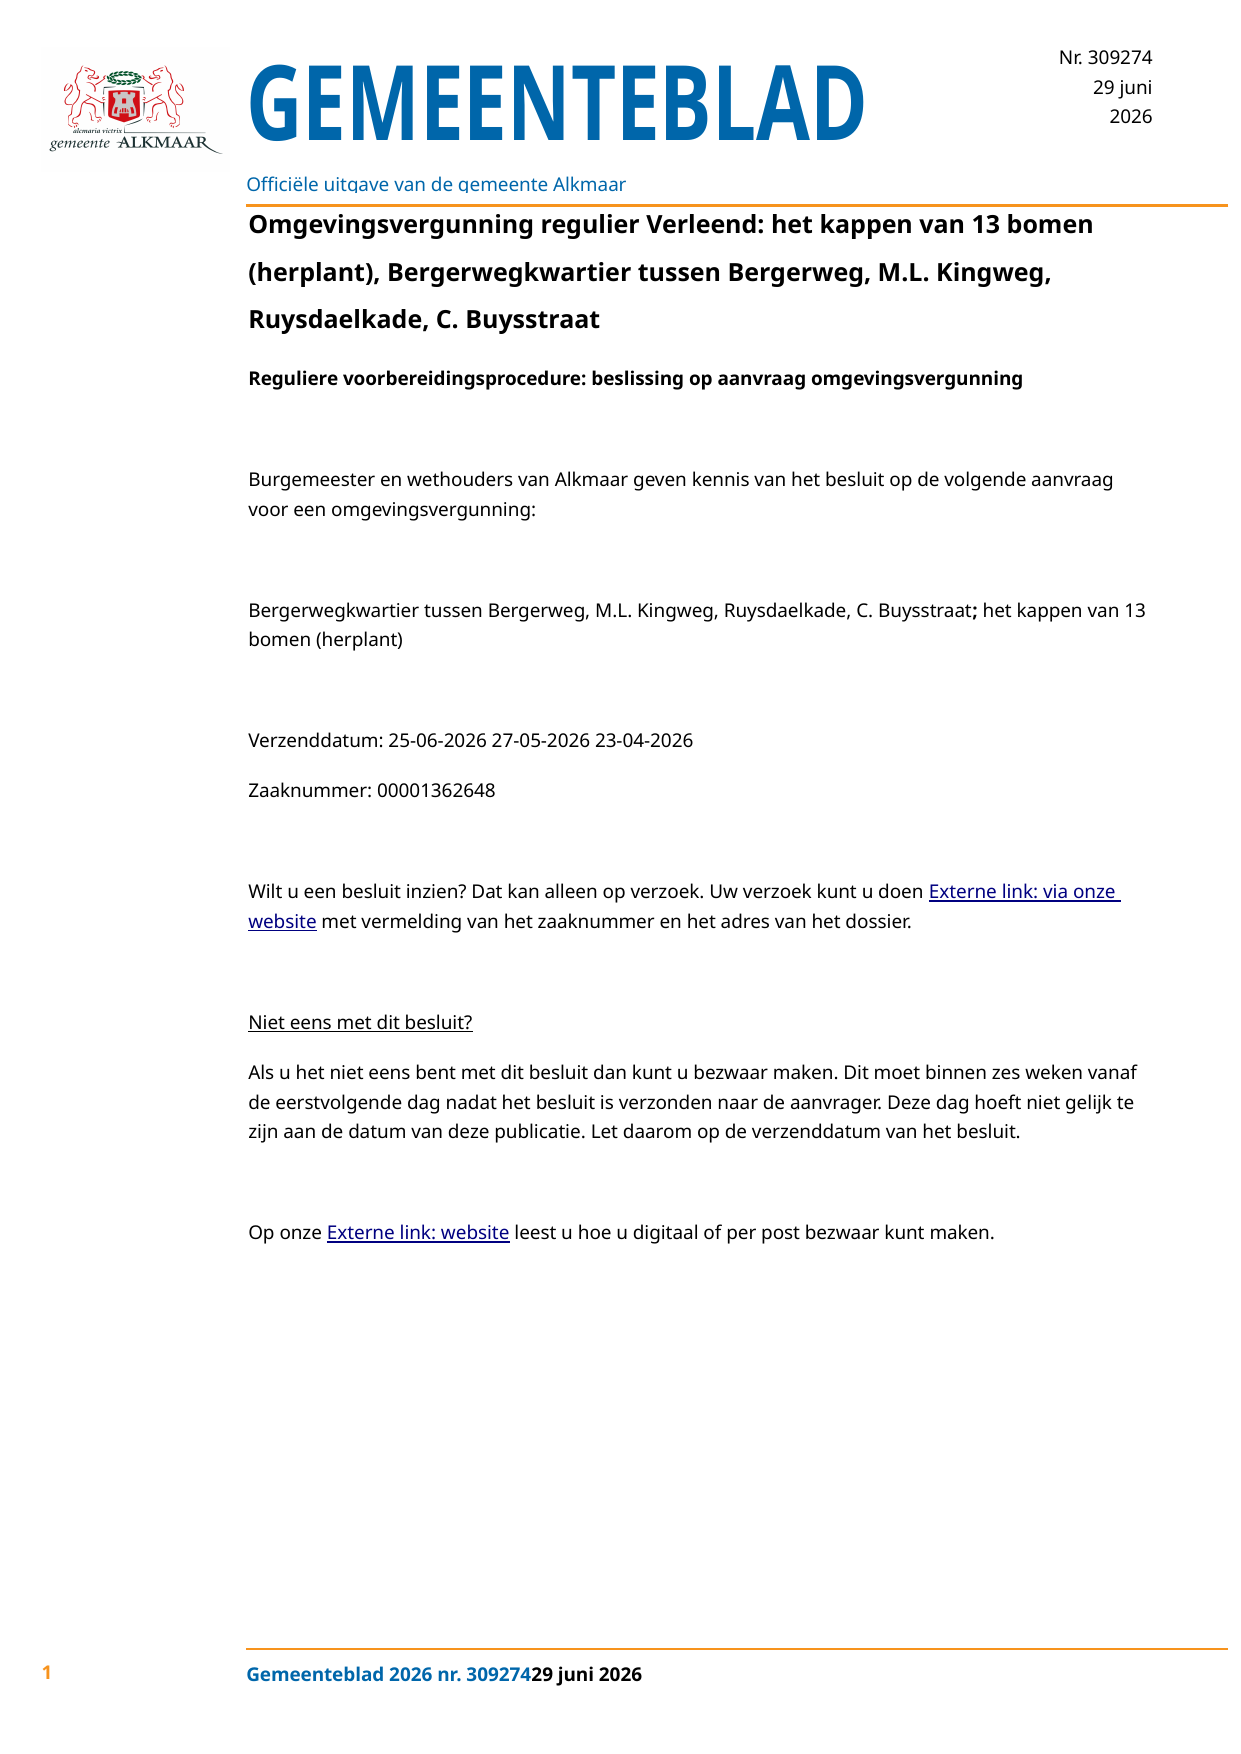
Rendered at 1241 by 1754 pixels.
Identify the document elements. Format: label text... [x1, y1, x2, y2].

text Omgevingsvergunning regulier Verleend: het kappen van 13 bomen (herplant), Bergerwegkwartier tussen Bergerweg, M.L. Kingweg, Ruysdaelkade, C. Buysstraat [248, 207, 1152, 336]
text Bergerwegkwartier tussen Bergerweg, M.L. Kingweg, Ruysdaelkade, C. Buysstraat; het kappen van 13 bomen (herplant) [248, 597, 1152, 652]
text Reguliere voorbereidingsprocedure: beslissing op aanvraag omgevingsvergunning [248, 366, 1152, 391]
text Niet eens met dit besluit? [248, 1009, 1152, 1034]
text Wilt u een besluit inzien? Dat kan alleen op verzoek. Uw verzoek kunt u doen Externe link: via onze website met vermelding van het zaaknummer en het adres van het dossier. [248, 878, 1152, 934]
text Verzenddatum: 25-06-2026 27-05-2026 23-04-2026 [248, 727, 1152, 753]
text Als u het niet eens bent met dit besluit dan kunt u bezwaar maken. Dit moet binnen zes weken vanaf de eerstvolgende dag nadat het besluit is verzonden naar de aanvrager. Deze dag hoeft niet gelijk te zijn aan de datum van deze publicatie. Let daarom op de verzenddatum van het besluit. [248, 1059, 1152, 1144]
picture [41, 47, 231, 172]
text Zaaknummer: 00001362648 [248, 778, 1152, 803]
text Op onze Externe link: website leest u hoe u digitaal of per post bezwaar kunt maken. [248, 1219, 1152, 1245]
text Burgemeester en wethouders van Alkmaar geven kennis van het besluit op de volgende aanvraag voor een omgevingsvergunning: [248, 466, 1152, 522]
